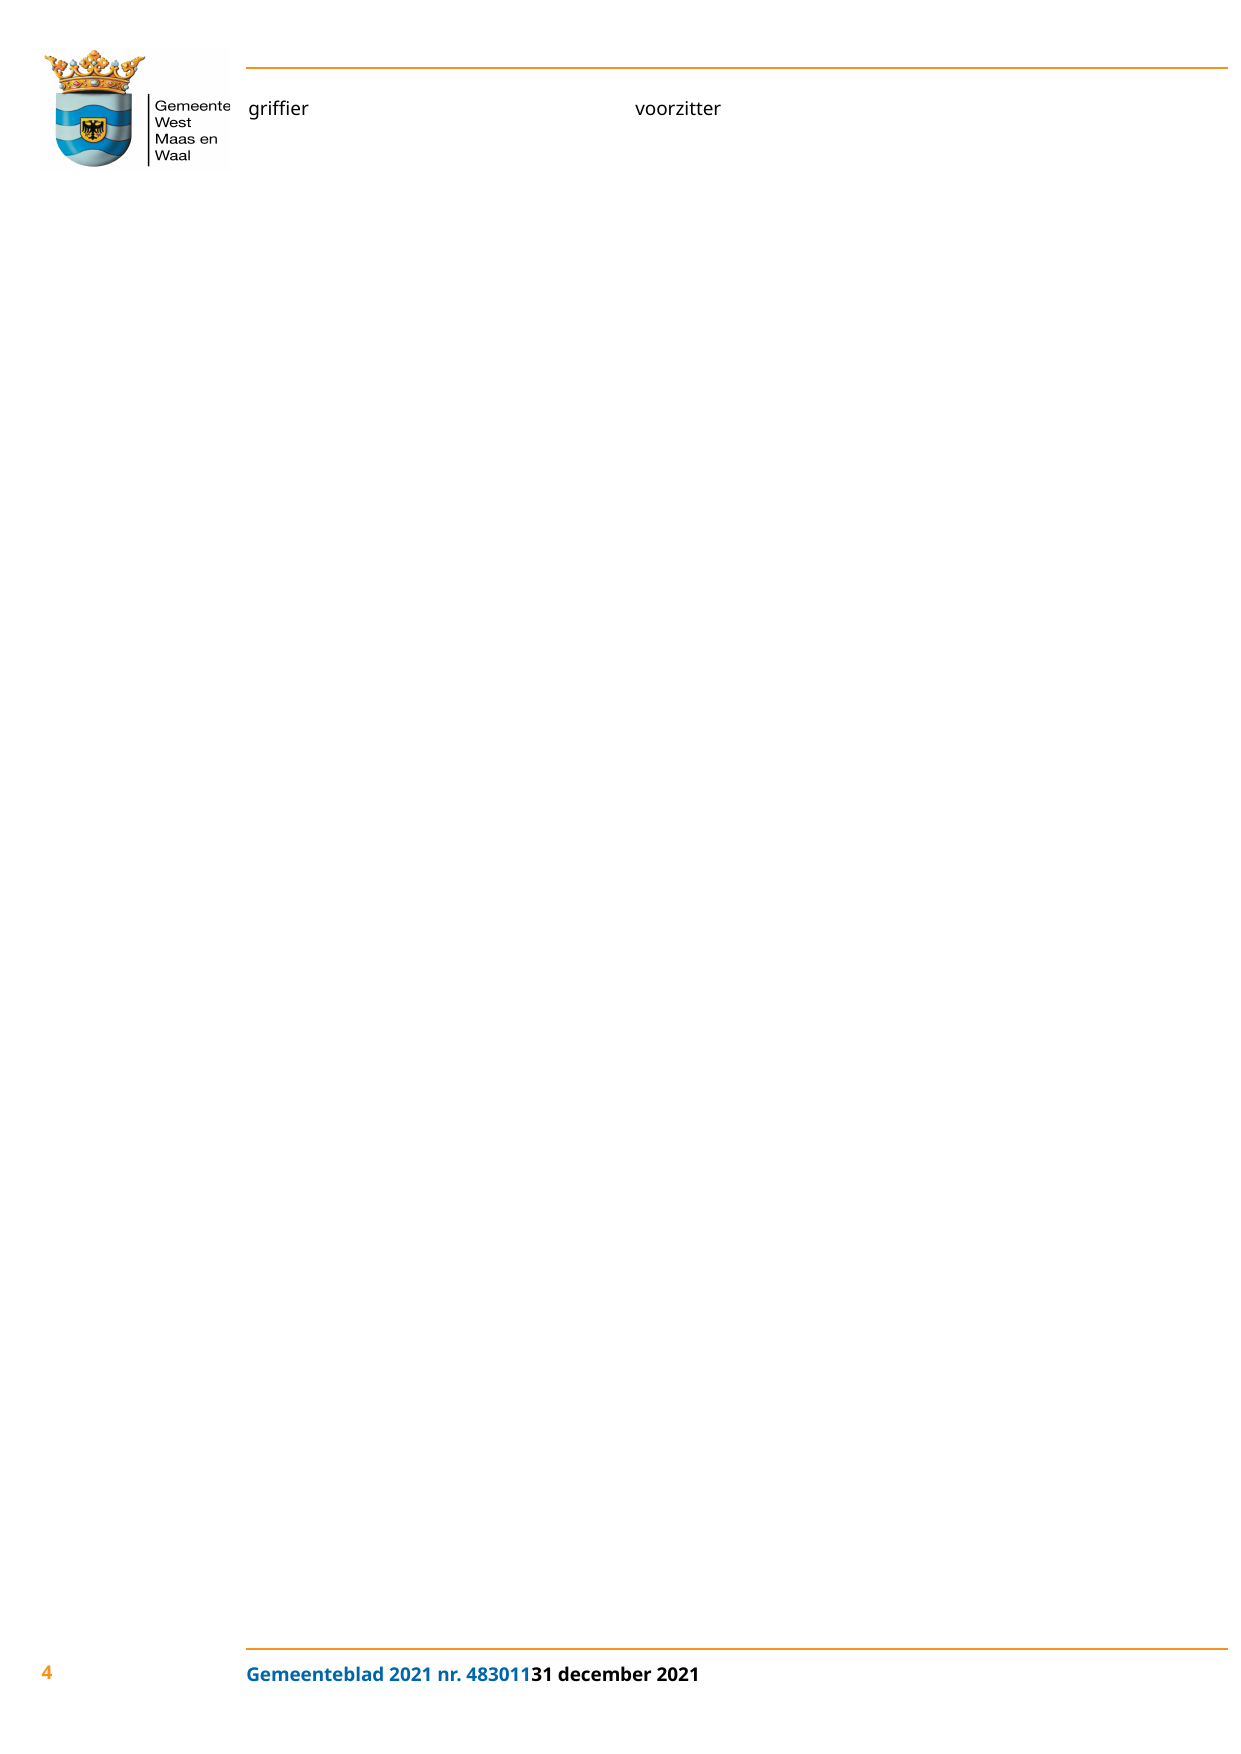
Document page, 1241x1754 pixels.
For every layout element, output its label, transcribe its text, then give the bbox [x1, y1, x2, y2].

table_header griffier [248, 95, 635, 150]
table_header voorzitter [635, 95, 1152, 150]
picture [41, 47, 231, 172]
